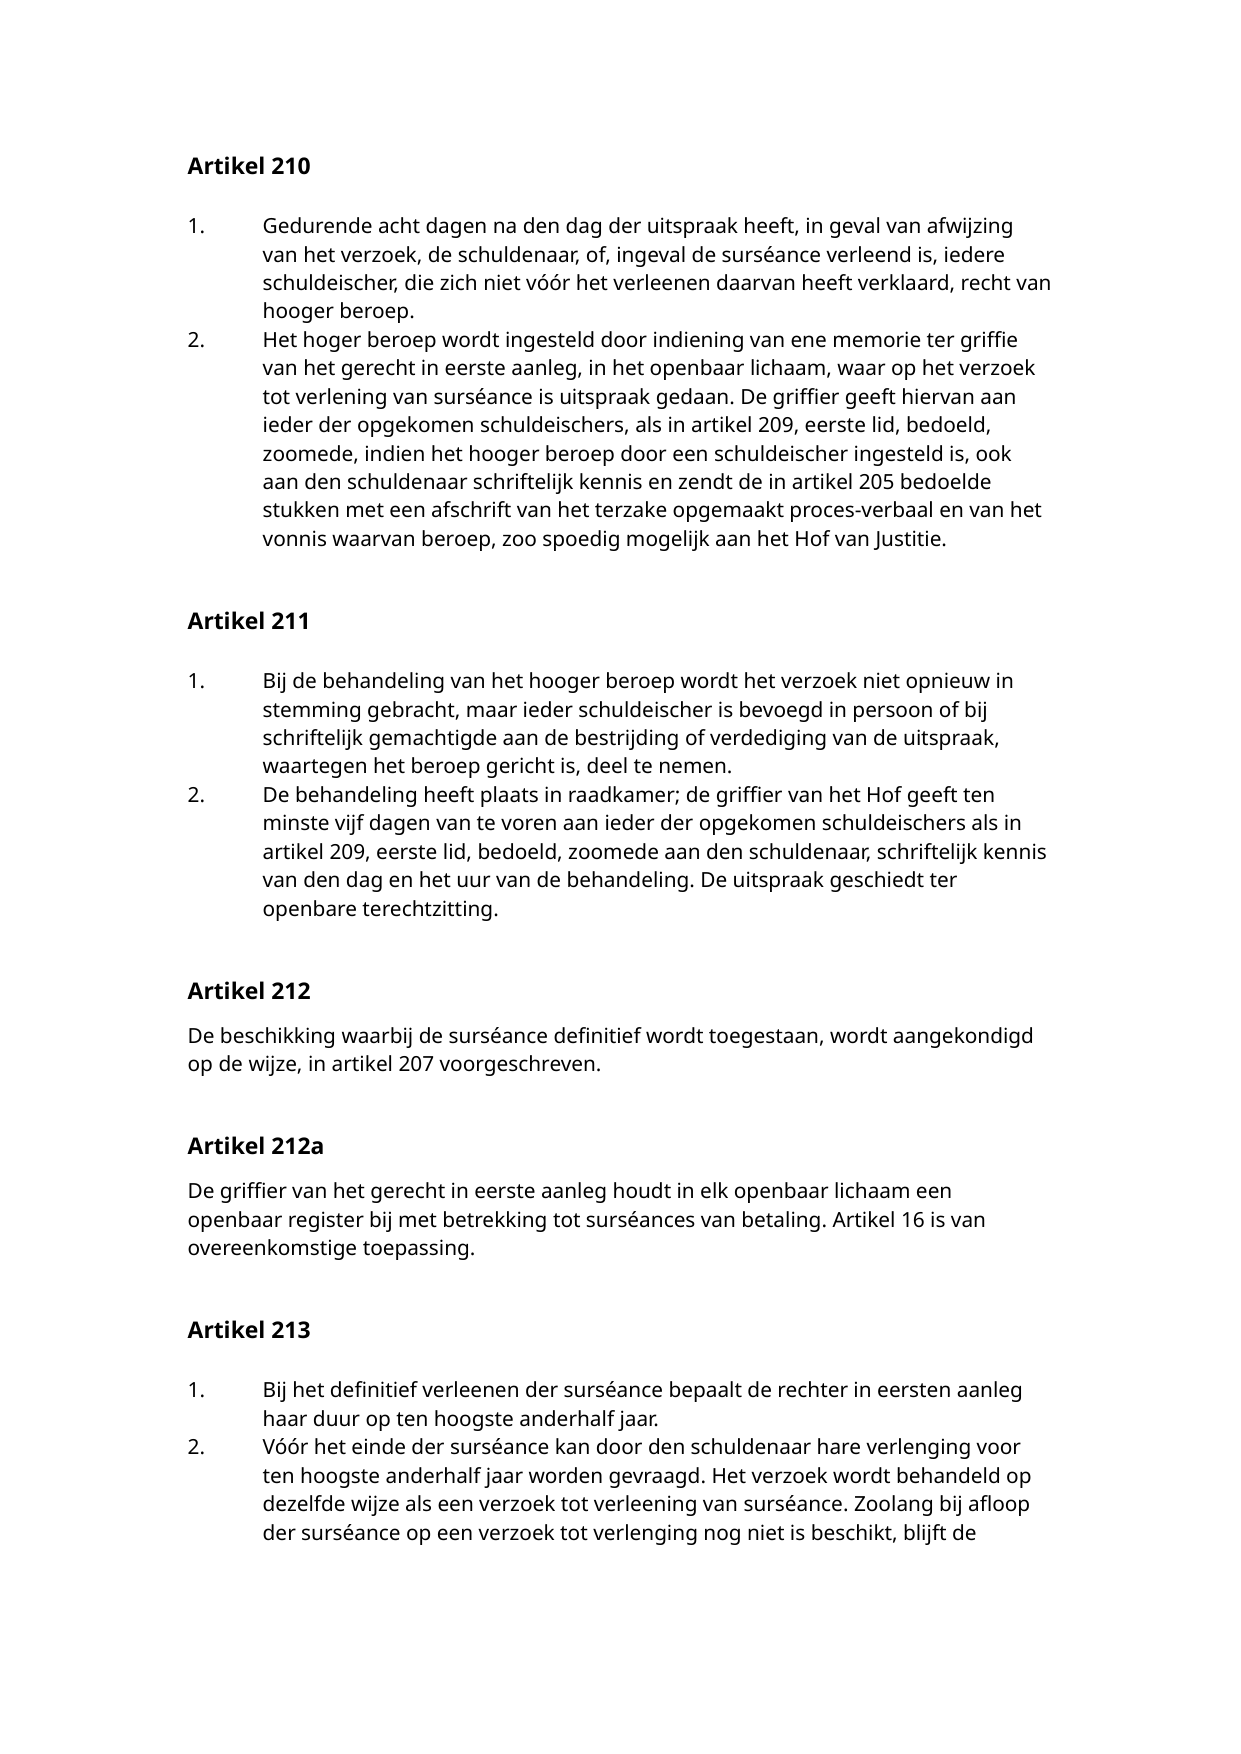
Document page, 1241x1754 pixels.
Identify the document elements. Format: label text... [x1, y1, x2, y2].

subtitle Artikel 213 [187, 1314, 1053, 1346]
list Vóór het einde der surséance kan door den schuldenaar hare verlenging voor ten hoogste anderhalf jaar worden gevraagd. Het verzoek wordt behandeld op dezelfde wijze als een verzoek tot verleening van surséance. Zoolang bij afloop der surséance op een verzoek tot verlenging nog niet is beschikt, blijft de [187, 1432, 1053, 1546]
subtitle Artikel 210 [187, 150, 1053, 181]
list Bij de behandeling van het hooger beroep wordt het verzoek niet opnieuw in stemming gebracht, maar ieder schuldeischer is bevoegd in persoon of bij schriftelijk gemachtigde aan de bestrijding of verdediging van de uitspraak, waartegen het beroep gericht is, deel te nemen. [187, 666, 1053, 780]
text De beschikking waarbij de surséance definitief wordt toegestaan, wordt aangekondigd op de wijze, in artikel 207 voorgeschreven. [187, 1021, 1053, 1078]
list De behandeling heeft plaats in raadkamer; de griffier van het Hof geeft ten minste vijf dagen van te voren aan ieder der opgekomen schuldeischers als in artikel 209, eerste lid, bedoeld, zoomede aan den schuldenaar, schriftelijk kennis van den dag en het uur van de behandeling. De uitspraak geschiedt ter openbare terechtzitting. [187, 780, 1053, 922]
text De griffier van het gerecht in eerste aanleg houdt in elk openbaar lichaam een openbaar register bij met betrekking tot surséances van betaling. Artikel 16 is van overeenkomstige toepassing. [187, 1177, 1053, 1262]
list Het hoger beroep wordt ingesteld door indiening van ene memorie ter griffie van het gerecht in eerste aanleg, in het openbaar lichaam, waar op het verzoek tot verlening van surséance is uitspraak gedaan. De griffier geeft hiervan aan ieder der opgekomen schuldeischers, als in artikel 209, eerste lid, bedoeld, zoomede, indien het hooger beroep door een schuldeischer ingesteld is, ook aan den schuldenaar schriftelijk kennis en zendt de in artikel 205 bedoelde stukken met een afschrift van het terzake opgemaakt proces-verbaal en van het vonnis waarvan beroep, zoo spoedig mogelijk aan het Hof van Justitie. [187, 325, 1053, 552]
subtitle Artikel 212a [187, 1130, 1053, 1162]
subtitle Artikel 212 [187, 975, 1053, 1006]
list Bij het definitief verleenen der surséance bepaalt de rechter in eersten aanleg haar duur op ten hoogste anderhalf jaar. [187, 1376, 1053, 1432]
subtitle Artikel 211 [187, 605, 1053, 636]
list Gedurende acht dagen na den dag der uitspraak heeft, in geval van afwijzing van het verzoek, de schuldenaar, of, ingeval de surséance verleend is, iedere schuldeischer, die zich niet vóór het verleenen daarvan heeft verklaard, recht van hooger beroep. [187, 211, 1053, 325]
